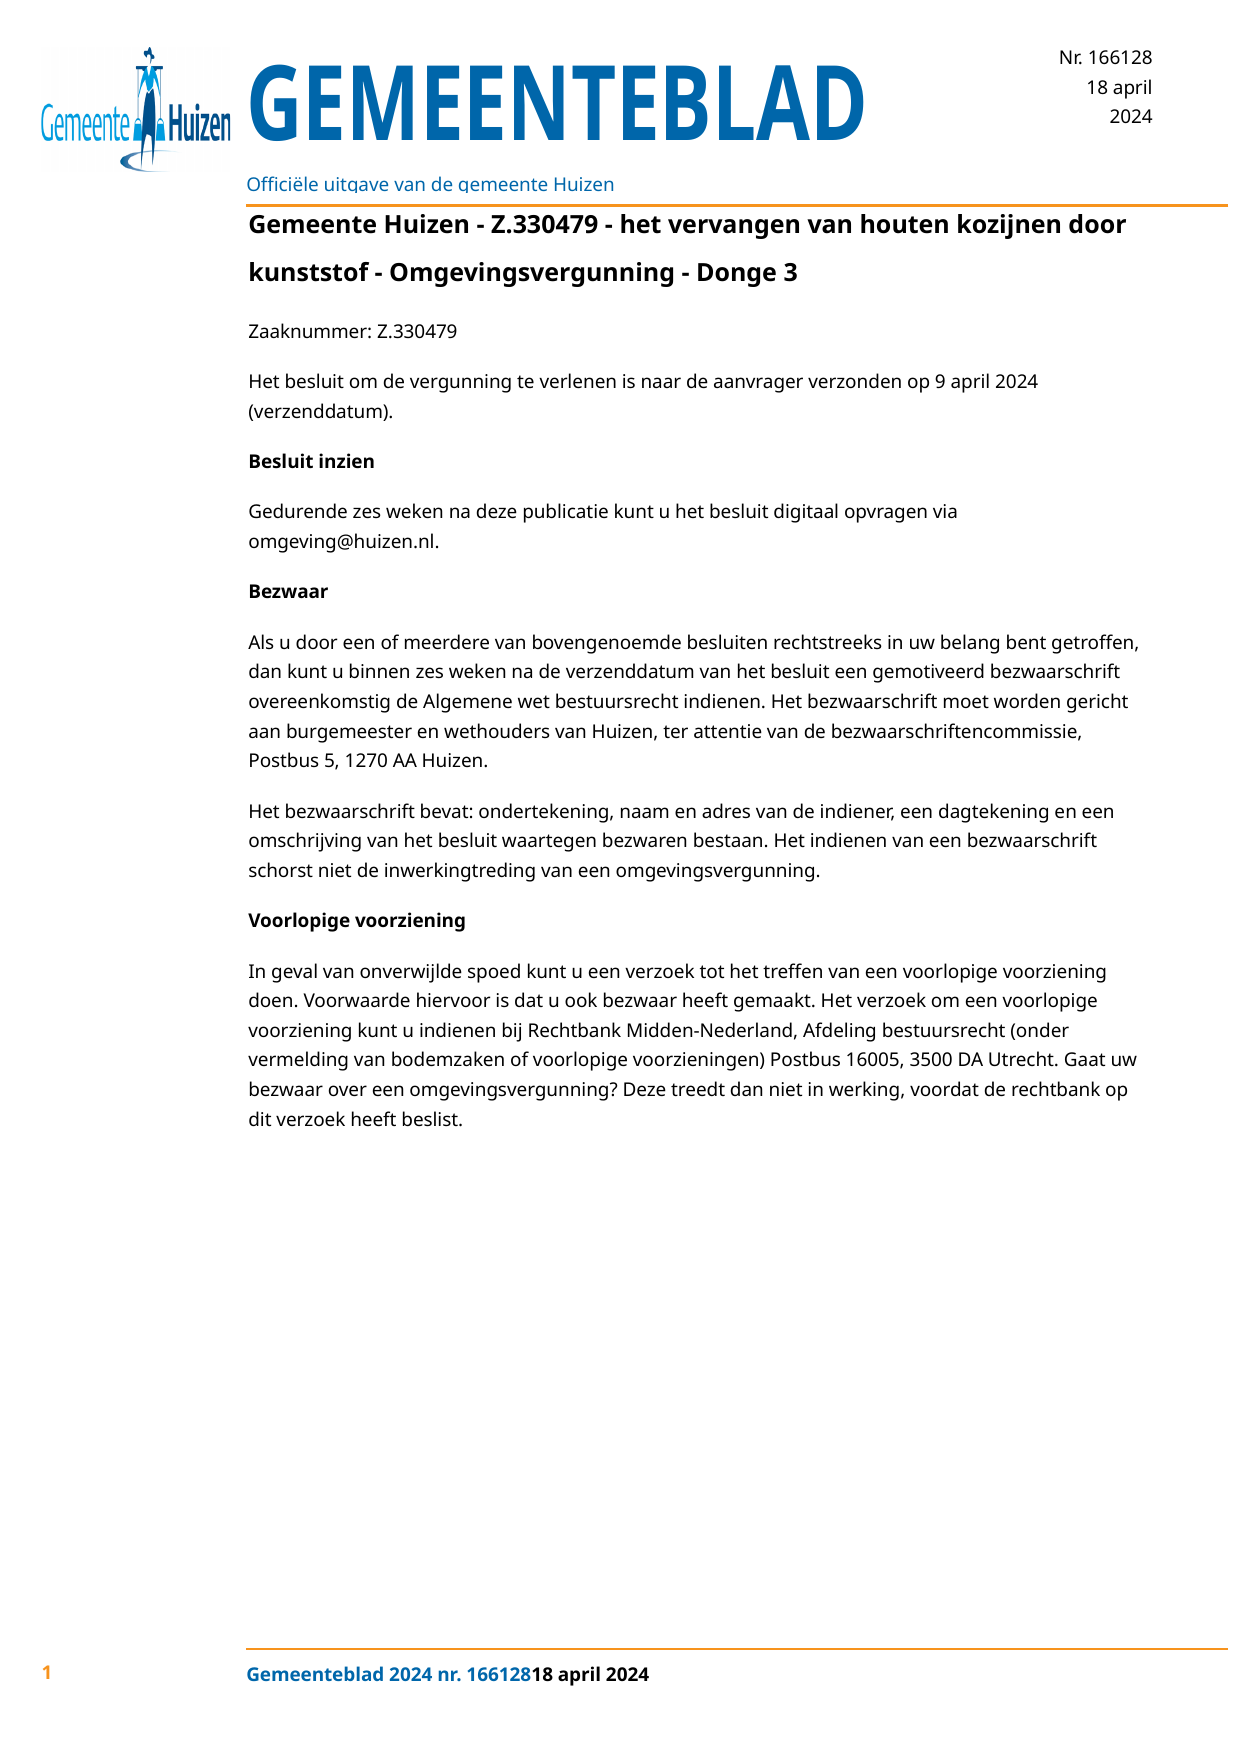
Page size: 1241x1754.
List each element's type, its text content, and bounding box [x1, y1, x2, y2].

text Gedurende zes weken na deze publicatie kunt u het besluit digitaal opvragen via omgeving@huizen.nl. [248, 499, 1152, 554]
text Zaaknummer: Z.330479 [248, 318, 1152, 344]
text In geval van onverwijlde spoed kunt u een verzoek tot het treffen van een voorlopige voorziening doen. Voorwaarde hiervoor is dat u ook bezwaar heeft gemaakt. Het verzoek om een voorlopige voorziening kunt u indienen bij Rechtbank Midden-Nederland, Afdeling bestuursrecht (onder vermelding van bodemzaken of voorlopige voorzieningen) Postbus 16005, 3500 DA Utrecht. Gaat uw bezwaar over een omgevingsvergunning? Deze treedt dan niet in werking, voordat de rechtbank op dit verzoek heeft beslist. [248, 958, 1152, 1132]
text Besluit inzien [248, 448, 1152, 474]
text Het bezwaarschrift bevat: ondertekening, naam en adres van de indiener, een dagtekening en een omschrijving van het besluit waartegen bezwaren bestaan. Het indienen van een bezwaarschrift schorst niet de inwerkingtreding van een omgevingsvergunning. [248, 798, 1152, 883]
text Bezwaar [248, 579, 1152, 604]
text Voorlopige voorziening [248, 907, 1152, 933]
text Als u door een of meerdere van bovengenoemde besluiten rechtstreeks in uw belang bent getroffen, dan kunt u binnen zes weken na de verzenddatum van het besluit een gemotiveerd bezwaarschrift overeenkomstig de Algemene wet bestuursrecht indienen. Het bezwaarschrift moet worden gericht aan burgemeester en wethouders van Huizen, ter attentie van de bezwaarschriftencommissie, Postbus 5, 1270 AA Huizen. [248, 629, 1152, 773]
text Gemeente Huizen - Z.330479 - het vervangen van houten kozijnen door kunststof - Omgevingsvergunning - Donge 3 [248, 207, 1152, 288]
text Het besluit om de vergunning te verlenen is naar de aanvrager verzonden op 9 april 2024 (verzenddatum). [248, 368, 1152, 424]
picture [41, 47, 231, 172]
